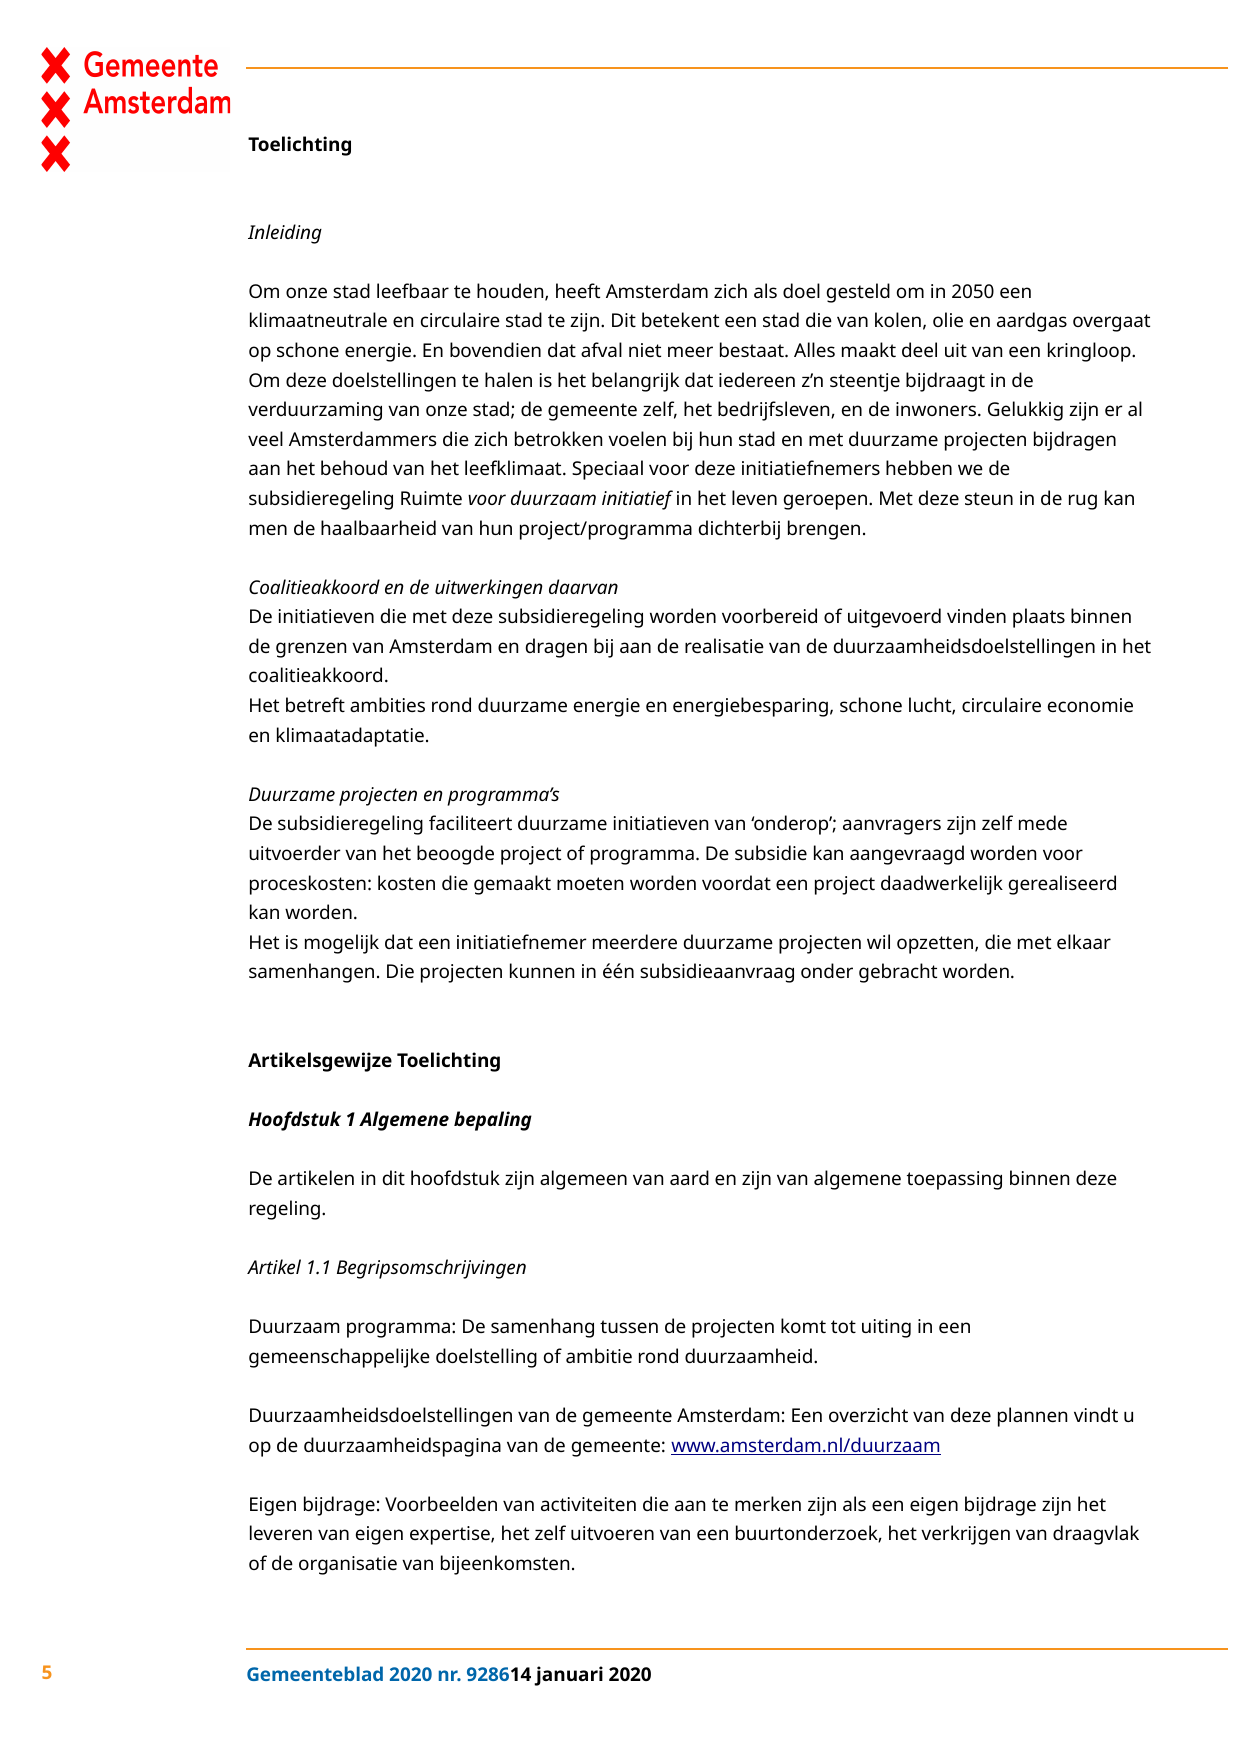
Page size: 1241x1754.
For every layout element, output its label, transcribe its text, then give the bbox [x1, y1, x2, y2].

text Duurzaamheidsdoelstellingen van de gemeente Amsterdam: Een overzicht van deze plannen vindt u op de duurzaamheidspagina van de gemeente: www.amsterdam.nl/duurzaam [248, 1402, 1152, 1458]
text Artikelsgewijze Toelichting [248, 1047, 1152, 1073]
text Hoofdstuk 1 Algemene bepaling [248, 1106, 1152, 1132]
text Coalitieakkoord en de uitwerkingen daarvan [248, 574, 1152, 600]
text Eigen bijdrage: Voorbeelden van activiteiten die aan te merken zijn als een eigen bijdrage zijn het leveren van eigen expertise, het zelf uitvoeren van een buurtonderzoek, het verkrijgen van draagvlak of de organisatie van bijeenkomsten. [248, 1491, 1152, 1576]
text De subsidieregeling faciliteert duurzame initiatieven van ‘onderop’; aanvragers zijn zelf mede uitvoerder van het beoogde project of programma. De subsidie kan aangevraagd worden voor proceskosten: kosten die gemaakt moeten worden voordat een project daadwerkelijk gerealiseerd kan worden. [248, 811, 1152, 925]
text De initiatieven die met deze subsidieregeling worden voorbereid of uitgevoerd vinden plaats binnen de grenzen van Amsterdam en dragen bij aan de realisatie van de duurzaamheidsdoelstellingen in het coalitieakkoord. [248, 603, 1152, 688]
text Duurzame projecten en programma’s [248, 781, 1152, 807]
picture [41, 47, 231, 172]
text Toelichting [248, 121, 1152, 160]
text Artikel 1.1 Begripsomschrijvingen [248, 1254, 1152, 1280]
text Duurzaam programma: De samenhang tussen de projecten komt tot uiting in een gemeenschappelijke doelstelling of ambitie rond duurzaamheid. [248, 1313, 1152, 1369]
text Het is mogelijk dat een initiatiefnemer meerdere duurzame projecten wil opzetten, die met elkaar samenhangen. Die projecten kunnen in één subsidieaanvraag onder gebracht worden. [248, 929, 1152, 984]
text Om onze stad leefbaar te houden, heeft Amsterdam zich als doel gesteld om in 2050 een klimaatneutrale en circulaire stad te zijn. Dit betekent een stad die van kolen, olie en aardgas overgaat op schone energie. En bovendien dat afval niet meer bestaat. Alles maakt deel uit van een kringloop. Om deze doelstellingen te halen is het belangrijk dat iedereen z’n steentje bijdraagt in de verduurzaming van onze stad; de gemeente zelf, het bedrijfsleven, en de inwoners. Gelukkig zijn er al veel Amsterdammers die zich betrokken voelen bij hun stad en met duurzame projecten bijdragen aan het behoud van het leefklimaat. Speciaal voor deze initiatiefnemers hebben we de subsidieregeling Ruimte voor duurzaam initiatief in het leven geroepen. Met deze steun in de rug kan men de haalbaarheid van hun project/programma dichterbij brengen. [248, 278, 1152, 541]
text De artikelen in dit hoofdstuk zijn algemeen van aard en zijn van algemene toepassing binnen deze regeling. [248, 1166, 1152, 1221]
text Het betreft ambities rond duurzame energie en energiebesparing, schone lucht, circulaire economie en klimaatadaptatie. [248, 692, 1152, 748]
text Inleiding [248, 219, 1152, 245]
